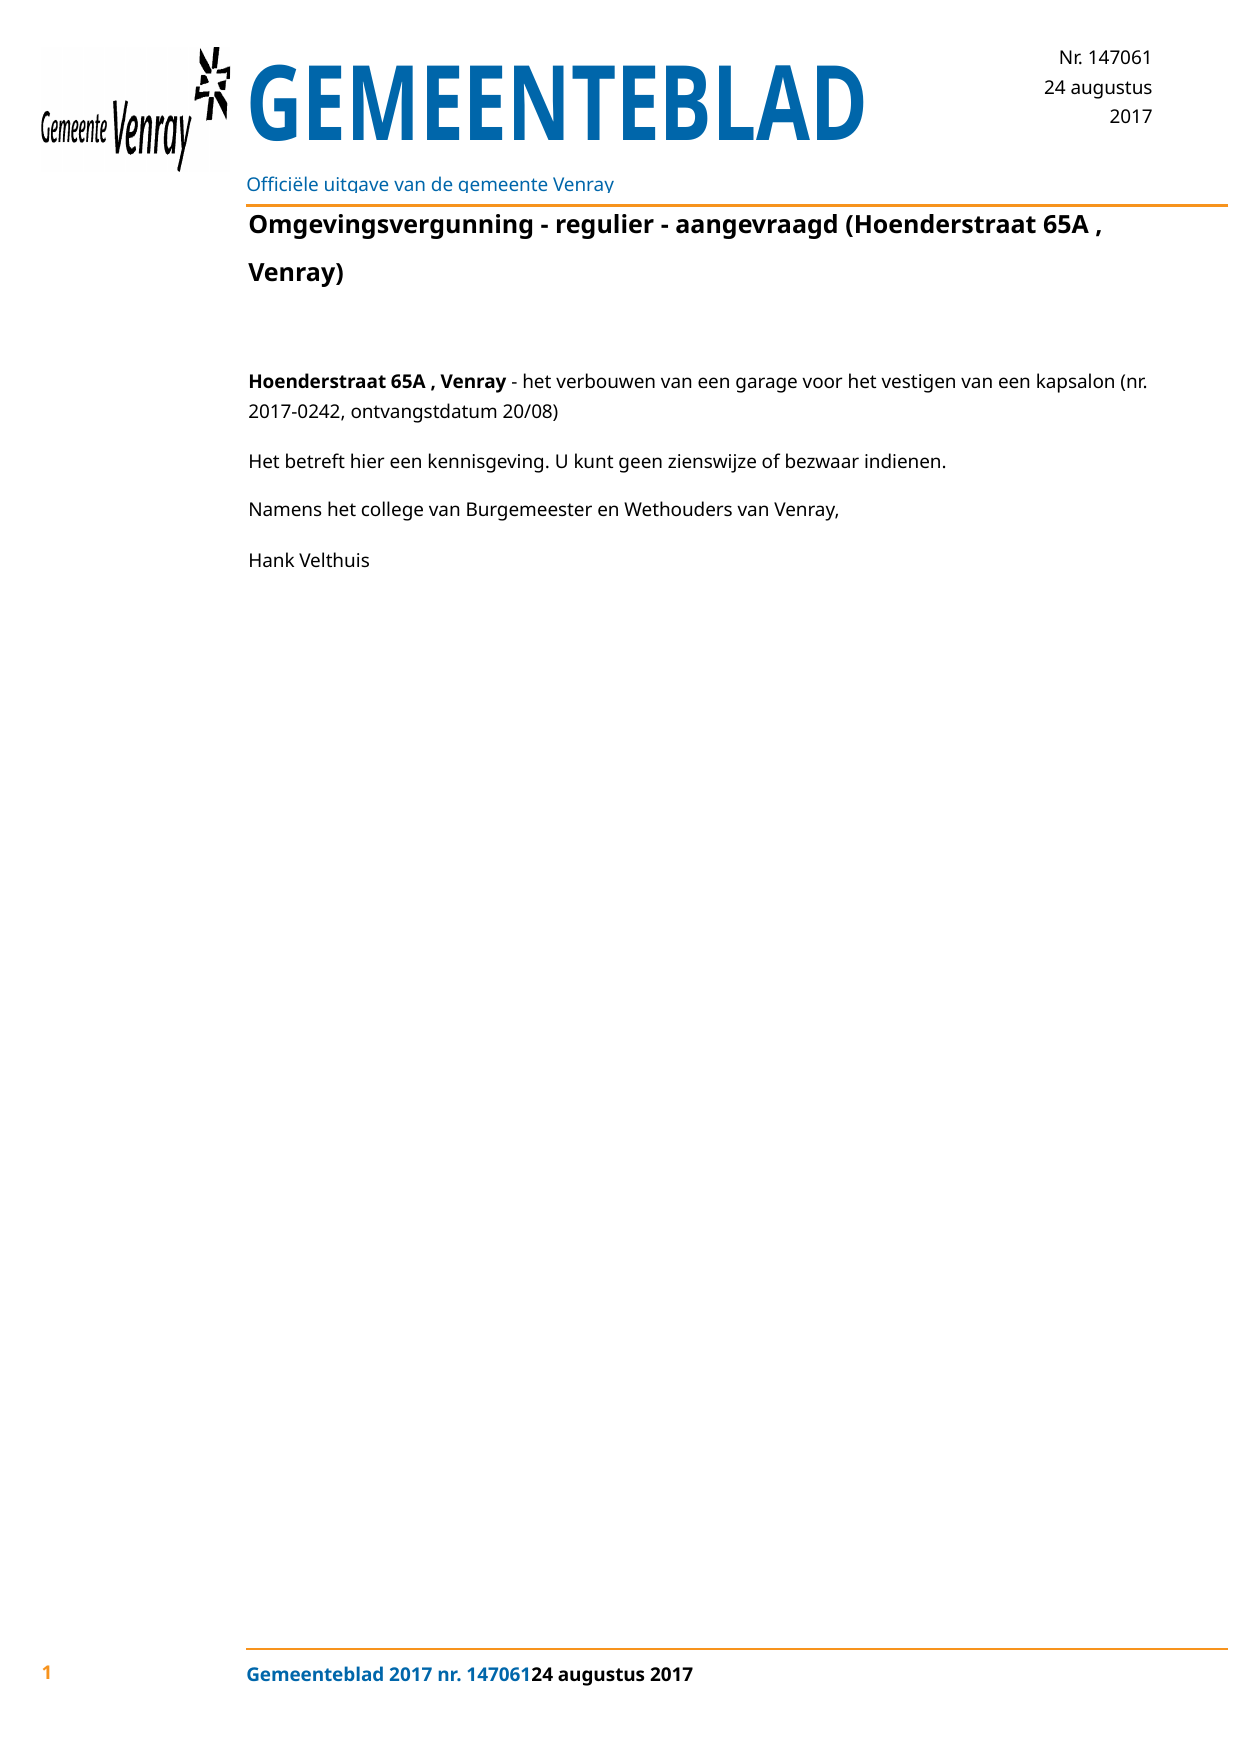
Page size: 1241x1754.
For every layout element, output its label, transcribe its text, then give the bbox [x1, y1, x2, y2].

text Hoenderstraat 65A , Venray - het verbouwen van een garage voor het vestigen van een kapsalon (nr. 2017-0242, ontvangstdatum 20/08) [248, 368, 1152, 424]
text Omgevingsvergunning - regulier - aangevraagd (Hoenderstraat 65A , Venray) [248, 207, 1152, 288]
text Het betreft hier een kennisgeving. U kunt geen zienswijze of bezwaar indienen. [248, 448, 1152, 474]
text Namens het college van Burgemeester en Wethouders van Venray, [248, 496, 1152, 522]
picture [41, 47, 231, 172]
text Hank Velthuis [248, 548, 1152, 573]
